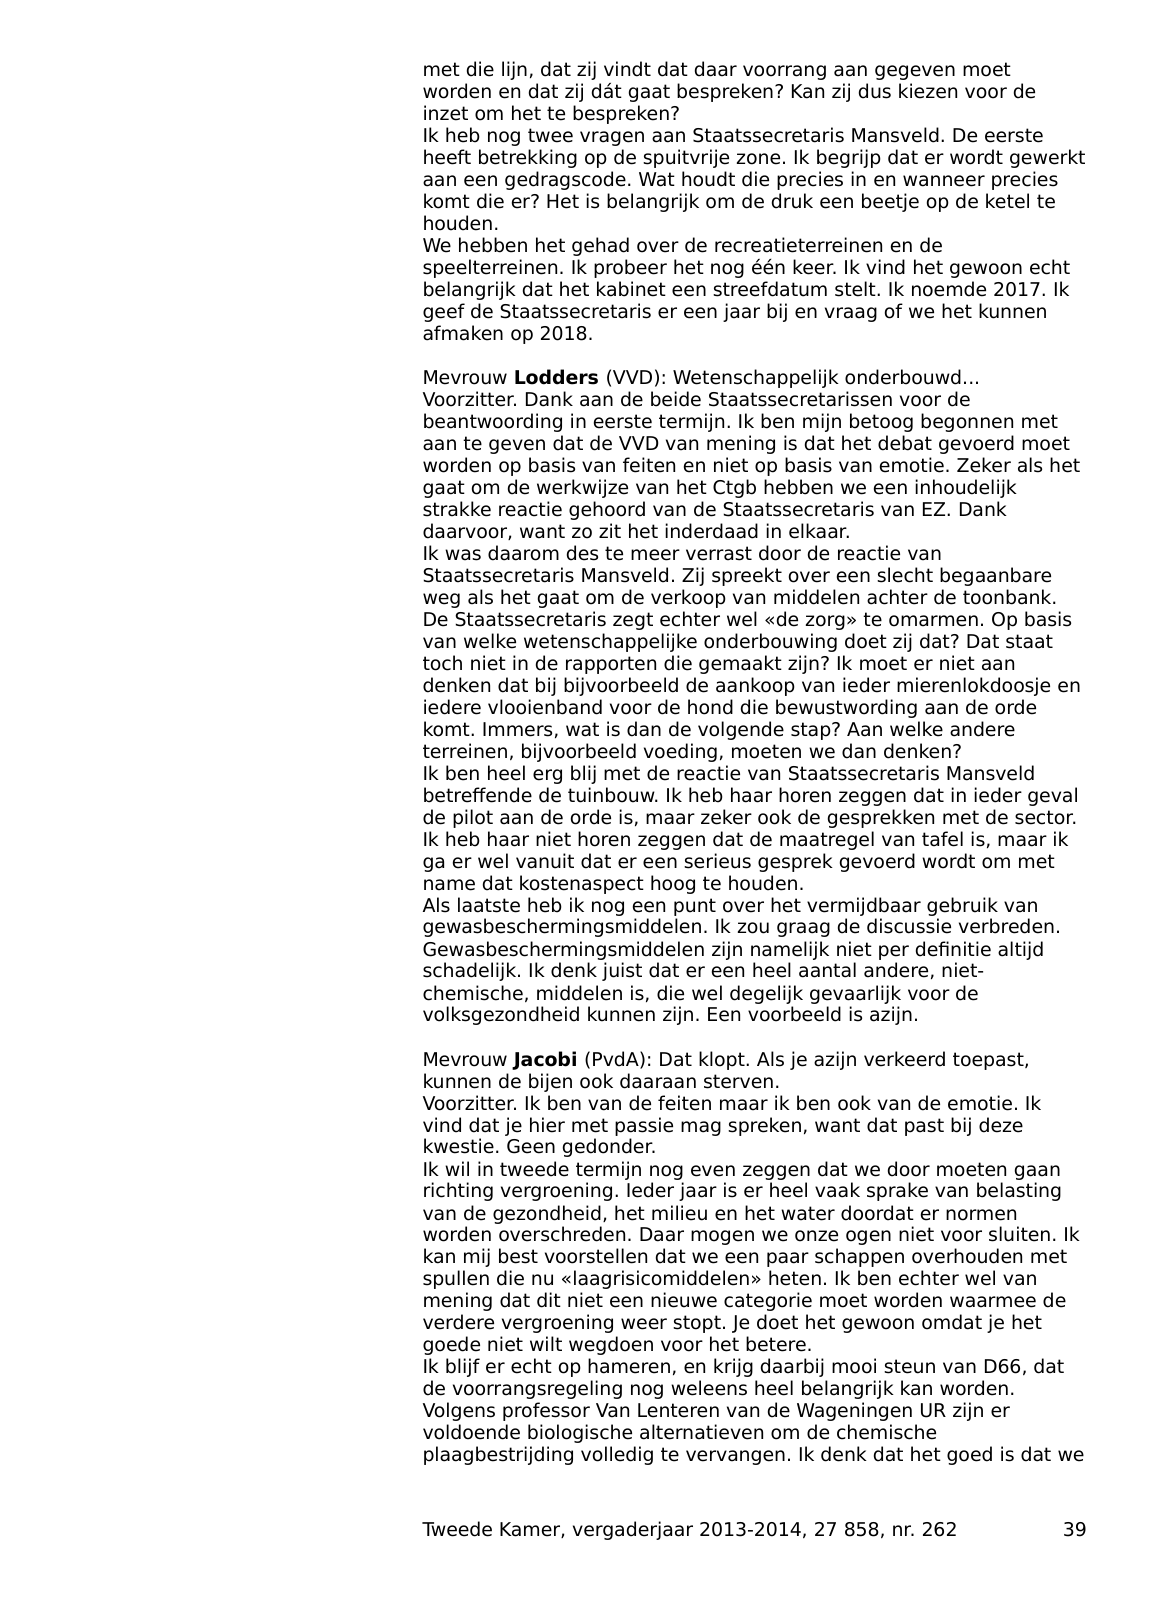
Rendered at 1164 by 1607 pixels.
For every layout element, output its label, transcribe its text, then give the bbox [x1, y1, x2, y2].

text Als laatste heb ik nog een punt over het vermijdbaar gebruik van gewasbeschermingsmiddelen. Ik zou graag de discussie verbreden. Gewasbeschermingsmiddelen zijn namelijk niet per definitie altijd schadelijk. Ik denk juist dat er een heel aantal andere, niet-chemische, middelen is, die wel degelijk gevaarlijk voor de volksgezondheid kunnen zijn. Een voorbeeld is azijn. [422, 894, 1087, 1026]
text Ik wil in tweede termijn nog even zeggen dat we door moeten gaan richting vergroening. Ieder jaar is er heel vaak sprake van belasting van de gezondheid, het milieu en het water doordat er normen worden overschreden. Daar mogen we onze ogen niet voor sluiten. Ik kan mij best voorstellen dat we een paar schappen overhouden met spullen die nu «laagrisicomiddelen» heten. Ik ben echter wel van mening dat dit niet een nieuwe categorie moet worden waarmee de verdere vergroening weer stopt. Je doet het gewoon omdat je het goede niet wilt wegdoen voor het betere. [422, 1158, 1087, 1356]
text Ik heb nog twee vragen aan Staatssecretaris Mansveld. De eerste heeft betrekking op de spuitvrije zone. Ik begrijp dat er wordt gewerkt aan een gedragscode. Wat houdt die precies in en wanneer precies komt die er? Het is belangrijk om de druk een beetje op de ketel te houden. [422, 125, 1087, 235]
text met die lijn, dat zij vindt dat daar voorrang aan gegeven moet worden en dat zij dát gaat bespreken? Kan zij dus kiezen voor de inzet om het te bespreken? [422, 59, 1087, 125]
text Voorzitter. Ik ben van de feiten maar ik ben ook van de emotie. Ik vind dat je hier met passie mag spreken, want dat past bij deze kwestie. Geen gedonder. [422, 1092, 1087, 1158]
text Voorzitter. Dank aan de beide Staatssecretarissen voor de beantwoording in eerste termijn. Ik ben mijn betoog begonnen met aan te geven dat de VVD van mening is dat het debat gevoerd moet worden op basis van feiten en niet op basis van emotie. Zeker als het gaat om de werkwijze van het Ctgb hebben we een inhoudelijk strakke reactie gehoord van de Staatssecretaris van EZ. Dank daarvoor, want zo zit het inderdaad in elkaar. [422, 389, 1087, 543]
text Ik ben heel erg blij met de reactie van Staatssecretaris Mansveld betreffende de tuinbouw. Ik heb haar horen zeggen dat in ieder geval de pilot aan de orde is, maar zeker ook de gesprekken met de sector. Ik heb haar niet horen zeggen dat de maatregel van tafel is, maar ik ga er wel vanuit dat er een serieus gesprek gevoerd wordt om met name dat kostenaspect hoog te houden. [422, 763, 1087, 894]
text Ik was daarom des te meer verrast door de reactie van Staatssecretaris Mansveld. Zij spreekt over een slecht begaanbare weg als het gaat om de verkoop van middelen achter de toonbank. De Staatssecretaris zegt echter wel «de zorg» te omarmen. Op basis van welke wetenschappelijke onderbouwing doet zij dat? Dat staat toch niet in de rapporten die gemaakt zijn? Ik moet er niet aan denken dat bij bijvoorbeeld de aankoop van ieder mierenlokdoosje en iedere vlooienband voor de hond die bewustwording aan de orde komt. Immers, wat is dan de volgende stap? Aan welke andere terreinen, bijvoorbeeld voeding, moeten we dan denken? [422, 543, 1087, 763]
text Ik blijf er echt op hameren, en krijg daarbij mooi steun van D66, dat de voorrangsregeling nog weleens heel belangrijk kan worden. Volgens professor Van Lenteren van de Wageningen UR zijn er voldoende biologische alternatieven om de chemische plaagbestrijding volledig te vervangen. Ik denk dat het goed is dat we [422, 1356, 1087, 1466]
text Mevrouw Jacobi (PvdA): Dat klopt. Als je azijn verkeerd toepast, kunnen de bijen ook daaraan sterven. [422, 1048, 1087, 1092]
text Mevrouw Lodders (VVD): Wetenschappelijk onderbouwd... [422, 367, 1087, 389]
text We hebben het gehad over de recreatieterreinen en de speelterreinen. Ik probeer het nog één keer. Ik vind het gewoon echt belangrijk dat het kabinet een streefdatum stelt. Ik noemde 2017. Ik geef de Staatssecretaris er een jaar bij en vraag of we het kunnen afmaken op 2018. [422, 235, 1087, 345]
